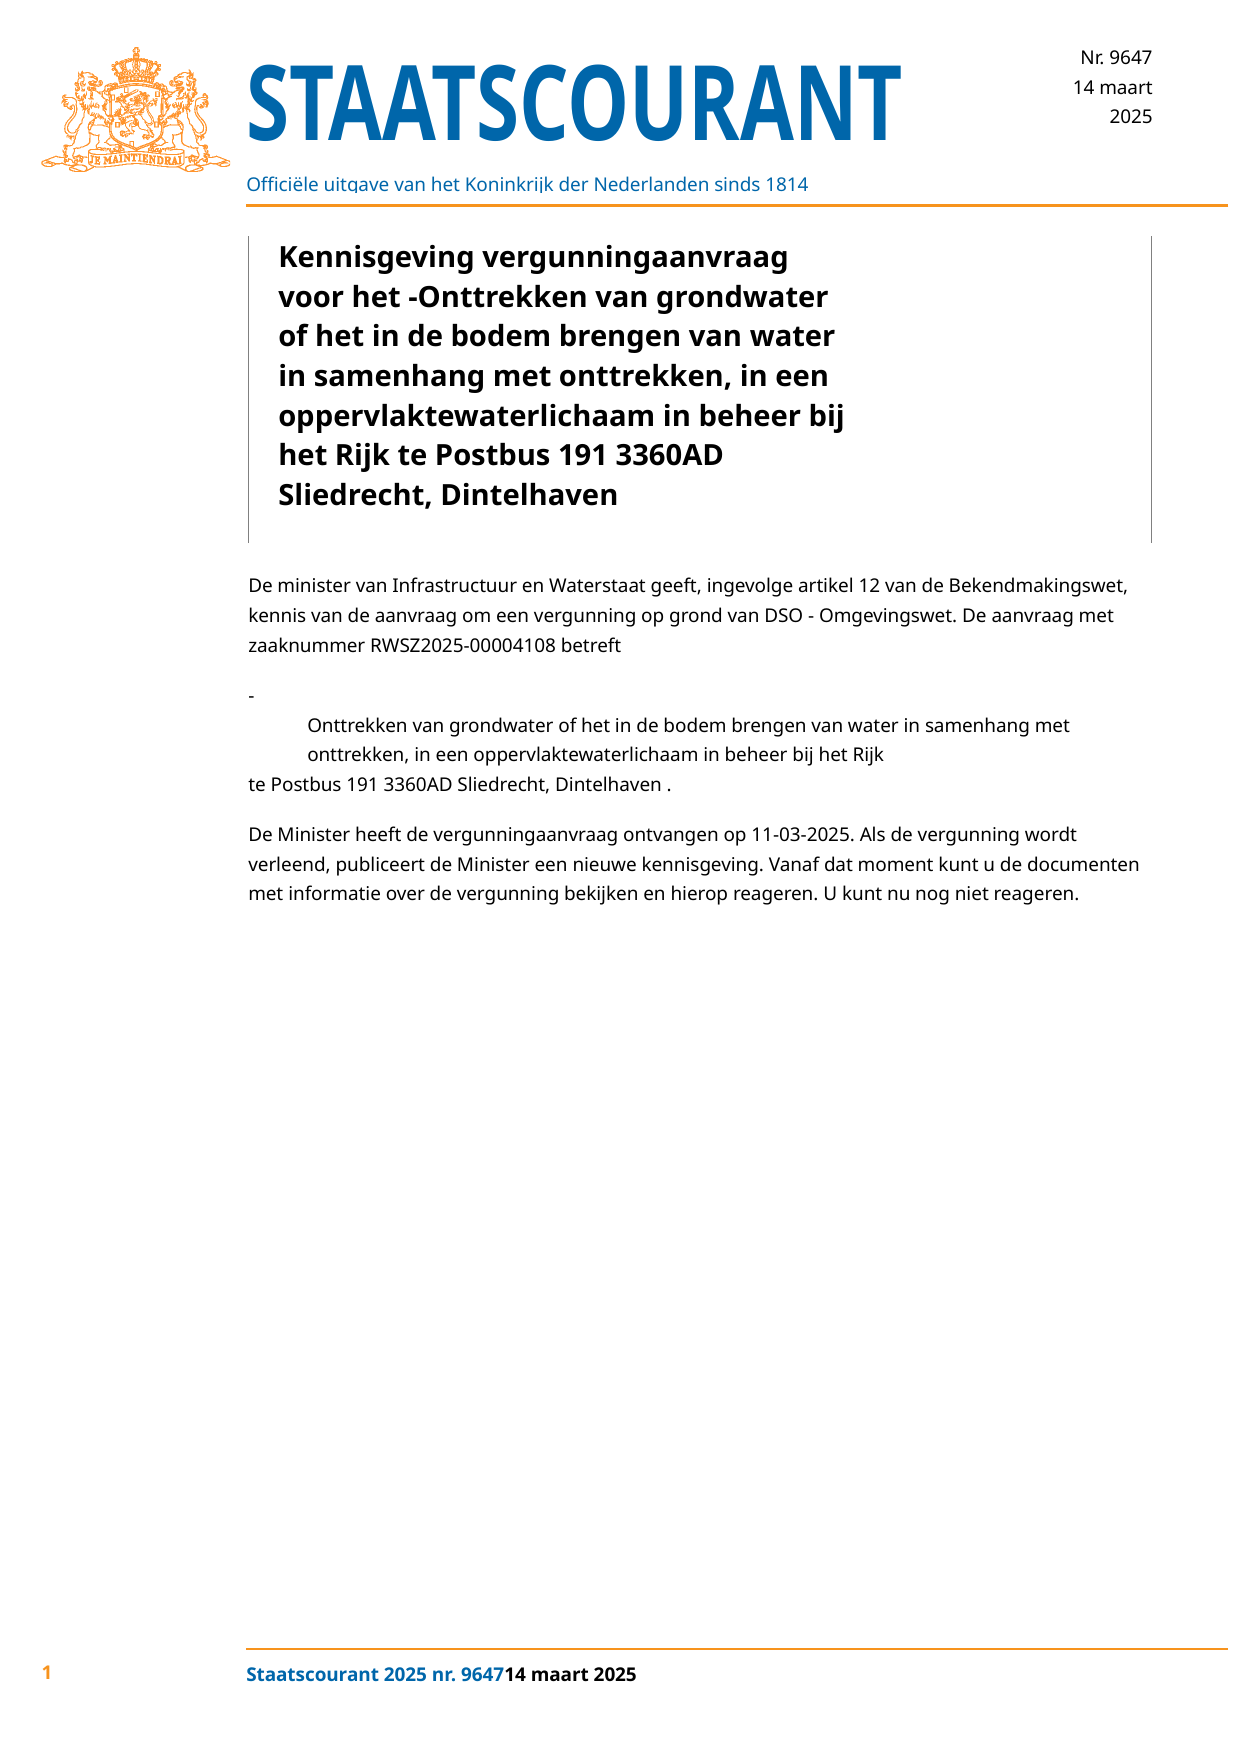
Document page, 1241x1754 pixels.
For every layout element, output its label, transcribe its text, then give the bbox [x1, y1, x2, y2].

picture [41, 47, 231, 172]
list Onttrekken van grondwater of het in de bodem brengen van water in samenhang met onttrekken, in een oppervlaktewaterlichaam in beheer bij het Rijk [248, 712, 1152, 767]
text De Minister heeft de vergunningaanvraag ontvangen op 11-03-2025. Als de vergunning wordt verleend, publiceert de Minister een nieuwe kennisgeving. Vanaf dat moment kunt u de documenten met informatie over de vergunning bekijken en hierop reageren. U kunt nu nog niet reageren. [248, 821, 1152, 906]
text te Postbus 191 3360AD Sliedrecht, Dintelhaven . [248, 771, 1152, 797]
table_header [850, 236, 912, 413]
text De minister van Infrastructuur en Waterstaat geeft, ingevolge artikel 12 van de Bekendmakingswet, kennis van de aanvraag om een vergunning op grond van DSO - Omgevingswet. De aanvraag met zaaknummer RWSZ2025-00004108 betreft [248, 573, 1152, 658]
picture [912, 236, 1090, 414]
table_header Kennisgeving vergunningaanvraag voor het -Onttrekken van grondwater of het in de bodem brengen van water in samenhang met onttrekken, in een oppervlaktewaterlichaam in beheer bij het Rijk te Postbus 191 3360AD Sliedrecht, Dintelhaven [249, 236, 850, 543]
table_header [1090, 236, 1151, 413]
table_header [850, 414, 1151, 543]
